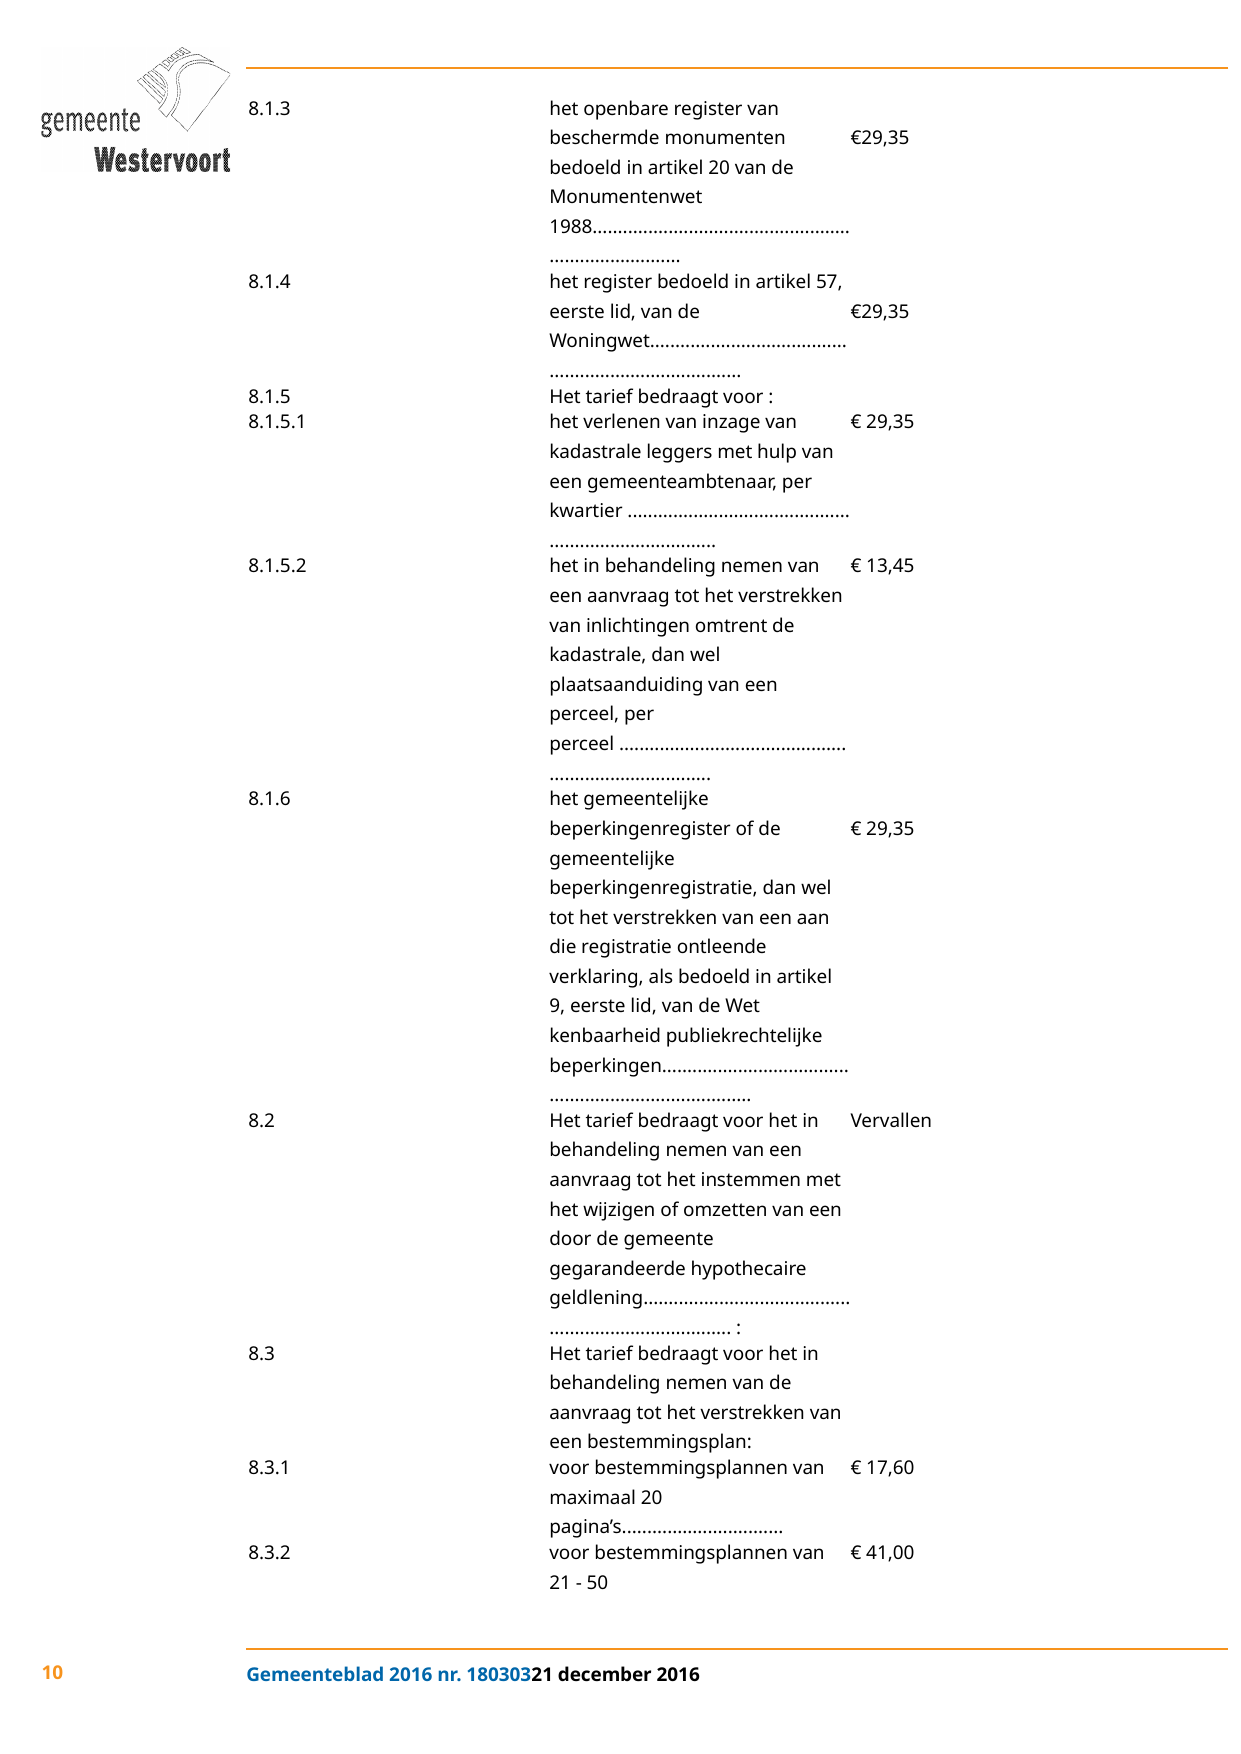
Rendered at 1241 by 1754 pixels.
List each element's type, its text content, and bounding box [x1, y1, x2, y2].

table_cell € 29,35 [850, 786, 1152, 1107]
table_cell 8.1.4 [248, 269, 549, 383]
table_cell 8.1.5.2 [248, 553, 549, 786]
table_cell Het tarief bedraagt voor het in behandeling nemen van de aanvraag tot het verstrekken van een bestemmingsplan: [549, 1340, 850, 1454]
table_cell 8.3 [248, 1340, 549, 1454]
table_cell €29,35 [850, 95, 1152, 268]
table_cell 8.1.6 [248, 786, 549, 1107]
table_cell 8.1.5.1 [248, 409, 549, 553]
table_cell € 17,60 [850, 1454, 1152, 1539]
table_cell het openbare register van beschermde monumenten bedoeld in artikel 20 van de Monumentenwet 1988............................................................................. [549, 95, 850, 268]
table_cell Vervallen [850, 1107, 1152, 1340]
picture [41, 47, 231, 172]
table_cell Het tarief bedraagt voor het in behandeling nemen van een aanvraag tot het instemmen met het wijzigen of omzetten van een door de gemeente gegarandeerde hypothecaire geldlening............................................................................. : [549, 1107, 850, 1340]
table_cell € 29,35 [850, 409, 1152, 553]
table_cell € 41,00 [850, 1539, 1152, 1594]
table_cell 8.1.3 [248, 95, 549, 268]
table_cell [850, 1340, 1152, 1454]
table_cell 8.3.2 [248, 1539, 549, 1594]
table_cell het in behandeling nemen van een aanvraag tot het verstrekken van inlichtingen omtrent de kadastrale, dan wel plaatsaanduiding van een perceel, per perceel ............................................................................. [549, 553, 850, 786]
table_cell het gemeentelijke beperkingenregister of de gemeentelijke beperkingenregistratie, dan wel tot het verstrekken van een aan die registratie ontleende verklaring, als bedoeld in artikel 9, eerste lid, van de Wet kenbaarheid publiekrechtelijke beperkingen............................................................................. [549, 786, 850, 1107]
table_cell 8.2 [248, 1107, 549, 1340]
table_cell [850, 383, 1152, 409]
table_cell 8.3.1 [248, 1454, 549, 1539]
table_cell voor bestemmingsplannen van 21 - 50 [549, 1539, 850, 1594]
table_cell €29,35 [850, 269, 1152, 383]
table_cell het register bedoeld in artikel 57, eerste lid, van de Woningwet............................................................................. [549, 269, 850, 383]
table_cell het verlenen van inzage van kadastrale leggers met hulp van een gemeenteambtenaar, per kwartier ............................................................................. [549, 409, 850, 553]
table_cell Het tarief bedraagt voor : [549, 383, 850, 409]
table_cell € 13,45 [850, 553, 1152, 786]
table_cell 8.1.5 [248, 383, 549, 409]
table_cell voor bestemmingsplannen van maximaal 20 pagina’s................................ [549, 1454, 850, 1539]
